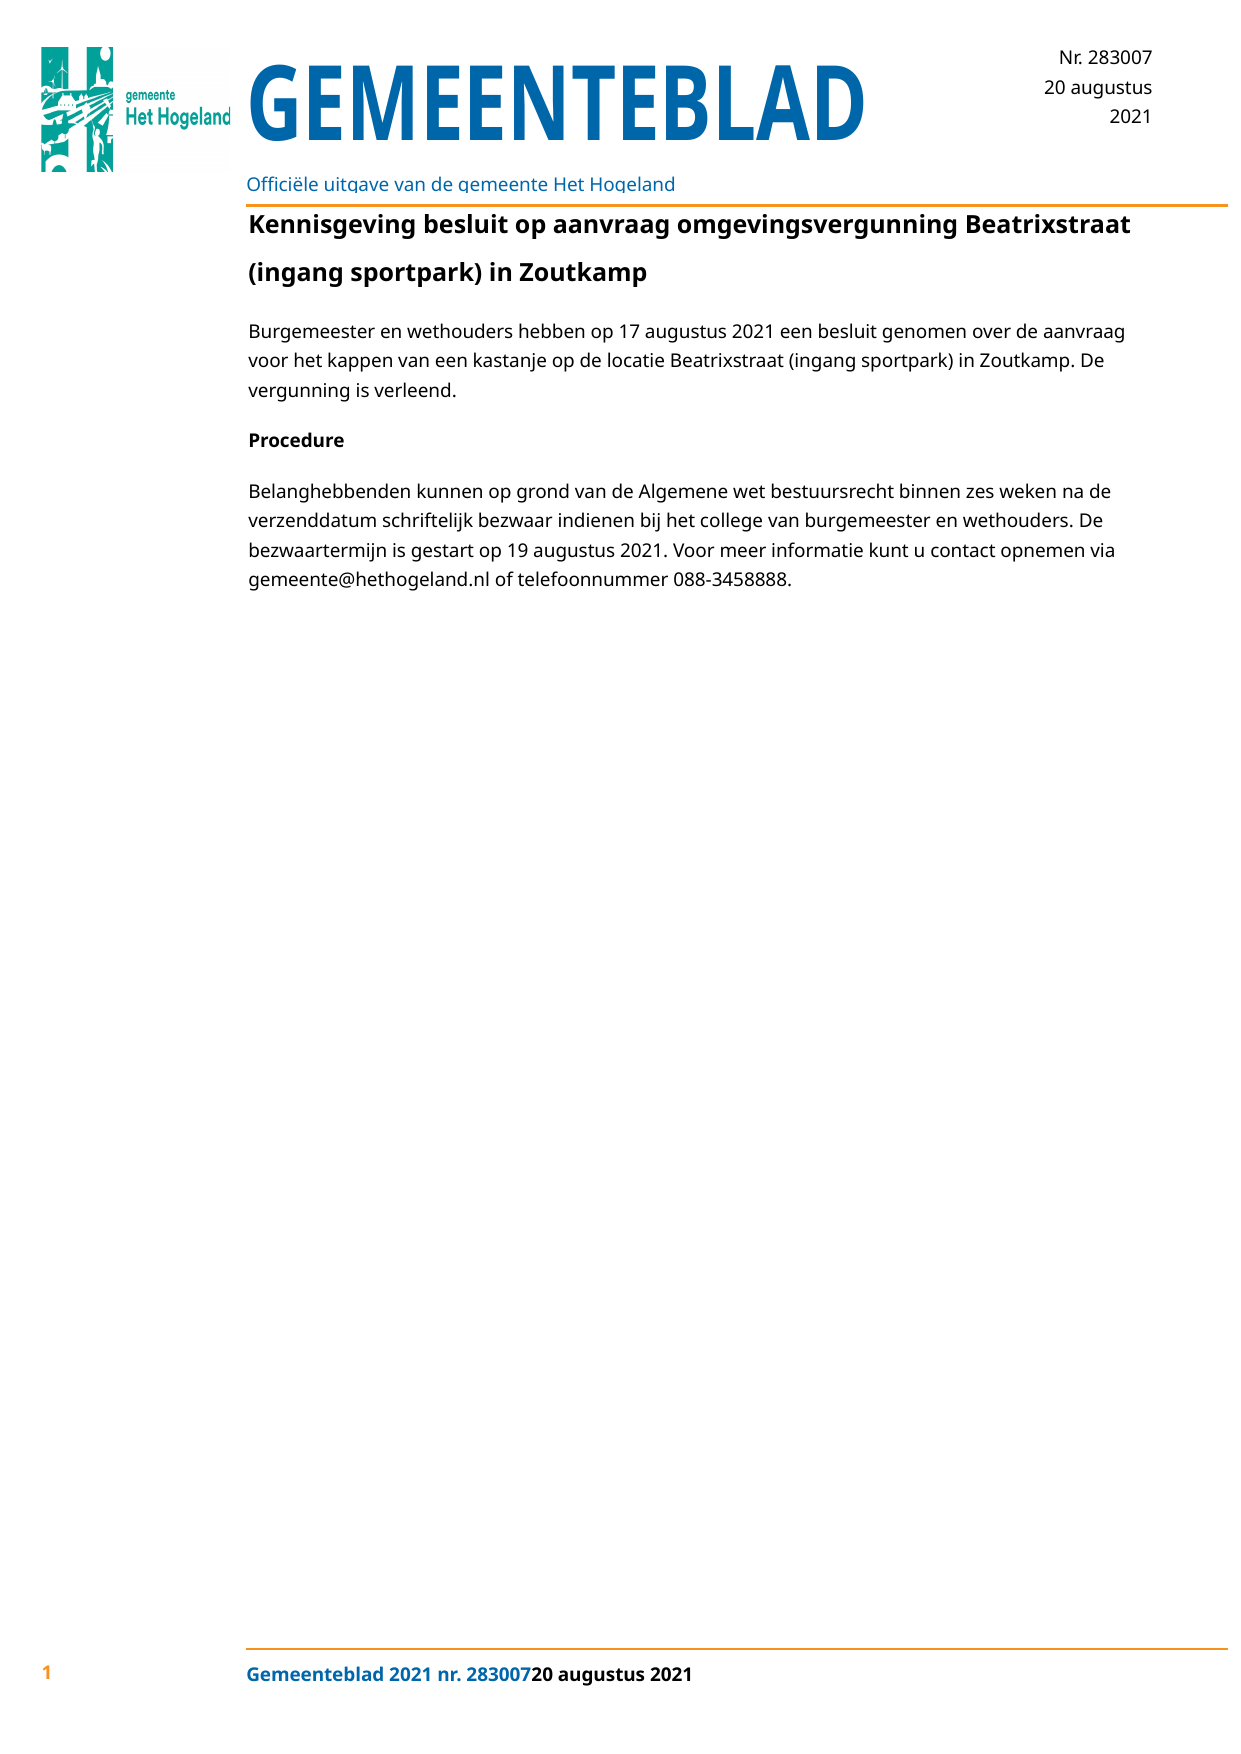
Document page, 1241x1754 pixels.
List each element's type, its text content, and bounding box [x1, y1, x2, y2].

text Kennisgeving besluit op aanvraag omgevingsvergunning Beatrixstraat (ingang sportpark) in Zoutkamp [248, 207, 1152, 288]
text Burgemeester en wethouders hebben op 17 augustus 2021 een besluit genomen over de aanvraag voor het kappen van een kastanje op de locatie Beatrixstraat (ingang sportpark) in Zoutkamp. De vergunning is verleend. [248, 318, 1152, 403]
text Belanghebbenden kunnen op grond van de Algemene wet bestuursrecht binnen zes weken na de verzenddatum schriftelijk bezwaar indienen bij het college van burgemeester en wethouders. De bezwaartermijn is gestart op 19 augustus 2021. Voor meer informatie kunt u contact opnemen via gemeente@hethogeland.nl of telefoonnummer 088-3458888. [248, 478, 1152, 592]
picture [41, 47, 231, 172]
text Procedure [248, 427, 1152, 453]
